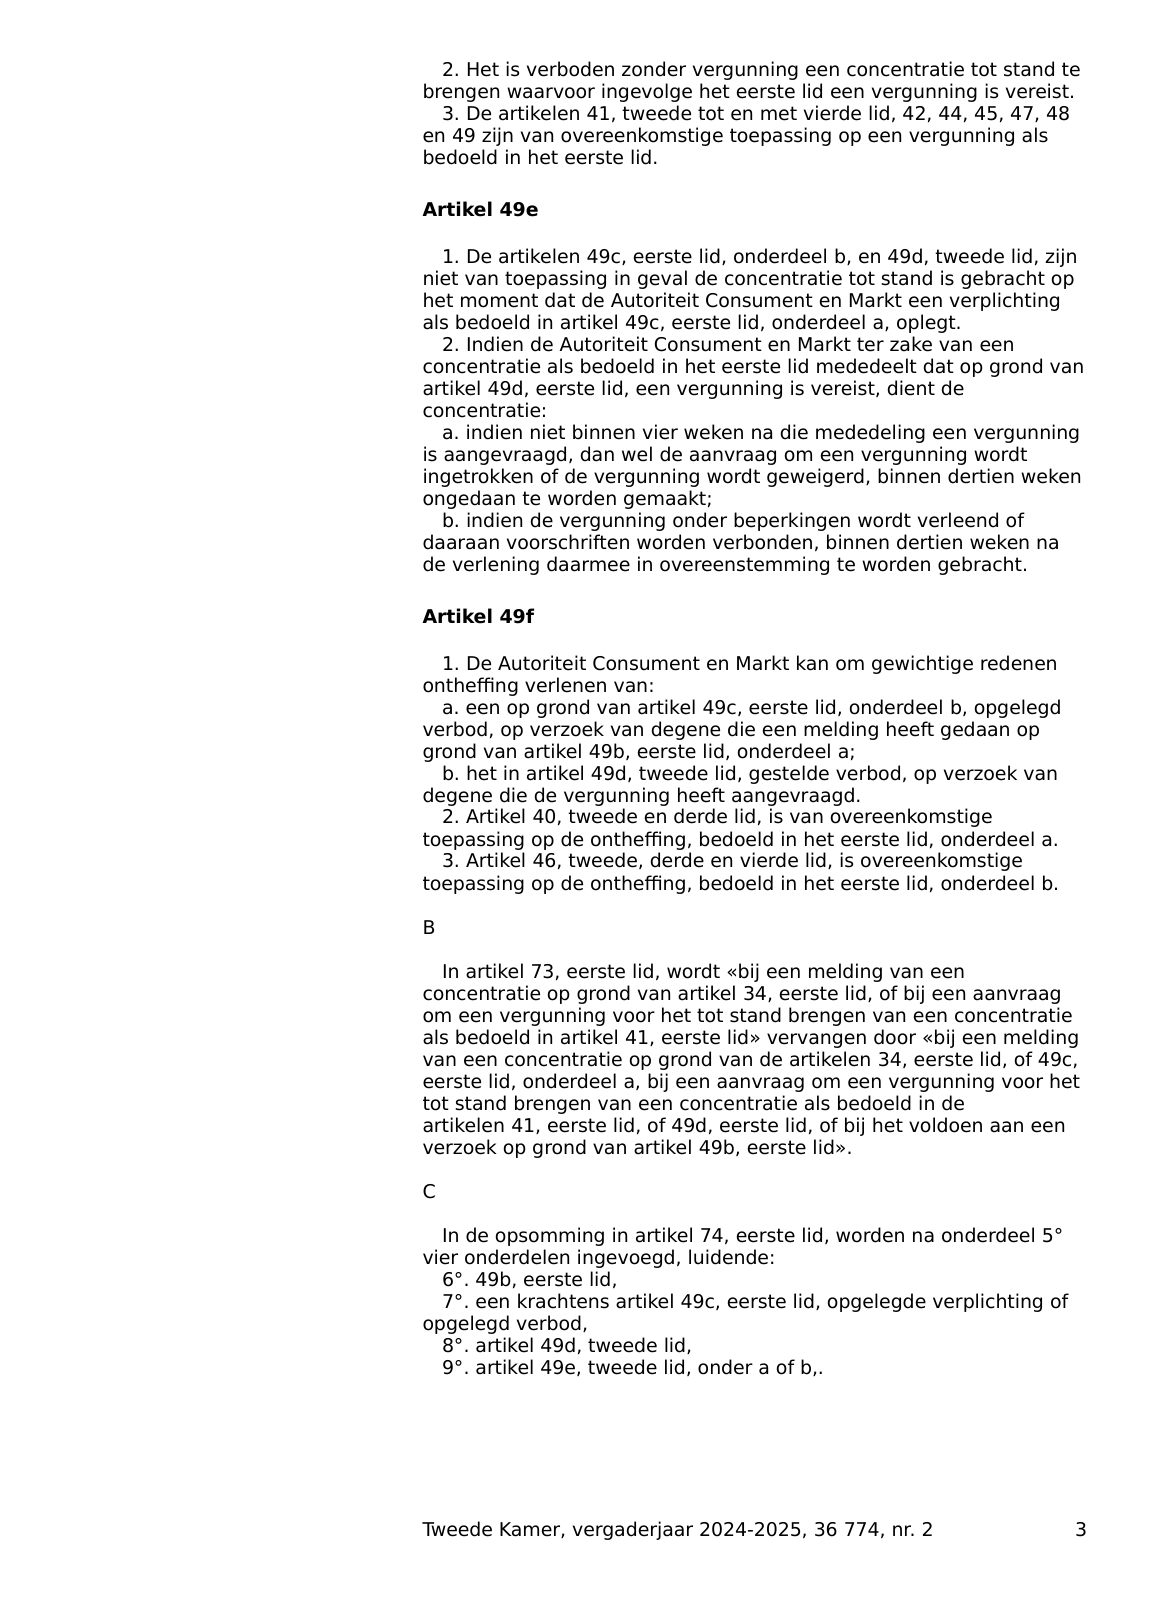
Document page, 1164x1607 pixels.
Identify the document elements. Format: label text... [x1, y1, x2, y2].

text C [422, 1181, 1087, 1203]
text a. een op grond van artikel 49c, eerste lid, onderdeel b, opgelegd verbod, op verzoek van degene die een melding heeft gedaan op grond van artikel 49b, eerste lid, onderdeel a; [422, 697, 1087, 762]
text 9°. artikel 49e, tweede lid, onder a of b,. [422, 1357, 1087, 1379]
text In de opsomming in artikel 74, eerste lid, worden na onderdeel 5° vier onderdelen ingevoegd, luidende: [422, 1225, 1087, 1269]
text 1. De artikelen 49c, eerste lid, onderdeel b, en 49d, tweede lid, zijn niet van toepassing in geval de concentratie tot stand is gebracht op het moment dat de Autoriteit Consument en Markt een verplichting als bedoeld in artikel 49c, eerste lid, onderdeel a, oplegt. [422, 246, 1087, 334]
subtitle Artikel 49e [422, 199, 1087, 221]
text B [422, 917, 1087, 938]
text 8°. artikel 49d, tweede lid, [422, 1335, 1087, 1357]
text b. het in artikel 49d, tweede lid, gestelde verbod, op verzoek van degene die de vergunning heeft aangevraagd. [422, 762, 1087, 806]
text 1. De Autoriteit Consument en Markt kan om gewichtige redenen ontheffing verlenen van: [422, 653, 1087, 697]
text 7°. een krachtens artikel 49c, eerste lid, opgelegde verplichting of opgelegd verbod, [422, 1291, 1087, 1335]
text 6°. 49b, eerste lid, [422, 1269, 1087, 1291]
text 3. De artikelen 41, tweede tot en met vierde lid, 42, 44, 45, 47, 48 en 49 zijn van overeenkomstige toepassing op een vergunning als bedoeld in het eerste lid. [422, 103, 1087, 169]
text a. indien niet binnen vier weken na die mededeling een vergunning is aangevraagd, dan wel de aanvraag om een vergunning wordt ingetrokken of de vergunning wordt geweigerd, binnen dertien weken ongedaan te worden gemaakt; [422, 422, 1087, 510]
text 2. Indien de Autoriteit Consument en Markt ter zake van een concentratie als bedoeld in het eerste lid mededeelt dat op grond van artikel 49d, eerste lid, een vergunning is vereist, dient de concentratie: [422, 334, 1087, 422]
subtitle Artikel 49f [422, 606, 1087, 628]
text b. indien de vergunning onder beperkingen wordt verleend of daaraan voorschriften worden verbonden, binnen dertien weken na de verlening daarmee in overeenstemming te worden gebracht. [422, 510, 1087, 576]
text 2. Artikel 40, tweede en derde lid, is van overeenkomstige toepassing op de ontheffing, bedoeld in het eerste lid, onderdeel a. [422, 806, 1087, 850]
text 2. Het is verboden zonder vergunning een concentratie tot stand te brengen waarvoor ingevolge het eerste lid een vergunning is vereist. [422, 59, 1087, 103]
text 3. Artikel 46, tweede, derde en vierde lid, is overeenkomstige toepassing op de ontheffing, bedoeld in het eerste lid, onderdeel b. [422, 850, 1087, 894]
text In artikel 73, eerste lid, wordt «bij een melding van een concentratie op grond van artikel 34, eerste lid, of bij een aanvraag om een vergunning voor het tot stand brengen van een concentratie als bedoeld in artikel 41, eerste lid» vervangen door «bij een melding van een concentratie op grond van de artikelen 34, eerste lid, of 49c, eerste lid, onderdeel a, bij een aanvraag om een vergunning voor het tot stand brengen van een concentratie als bedoeld in de artikelen 41, eerste lid, of 49d, eerste lid, of bij het voldoen aan een verzoek op grond van artikel 49b, eerste lid». [422, 961, 1087, 1158]
